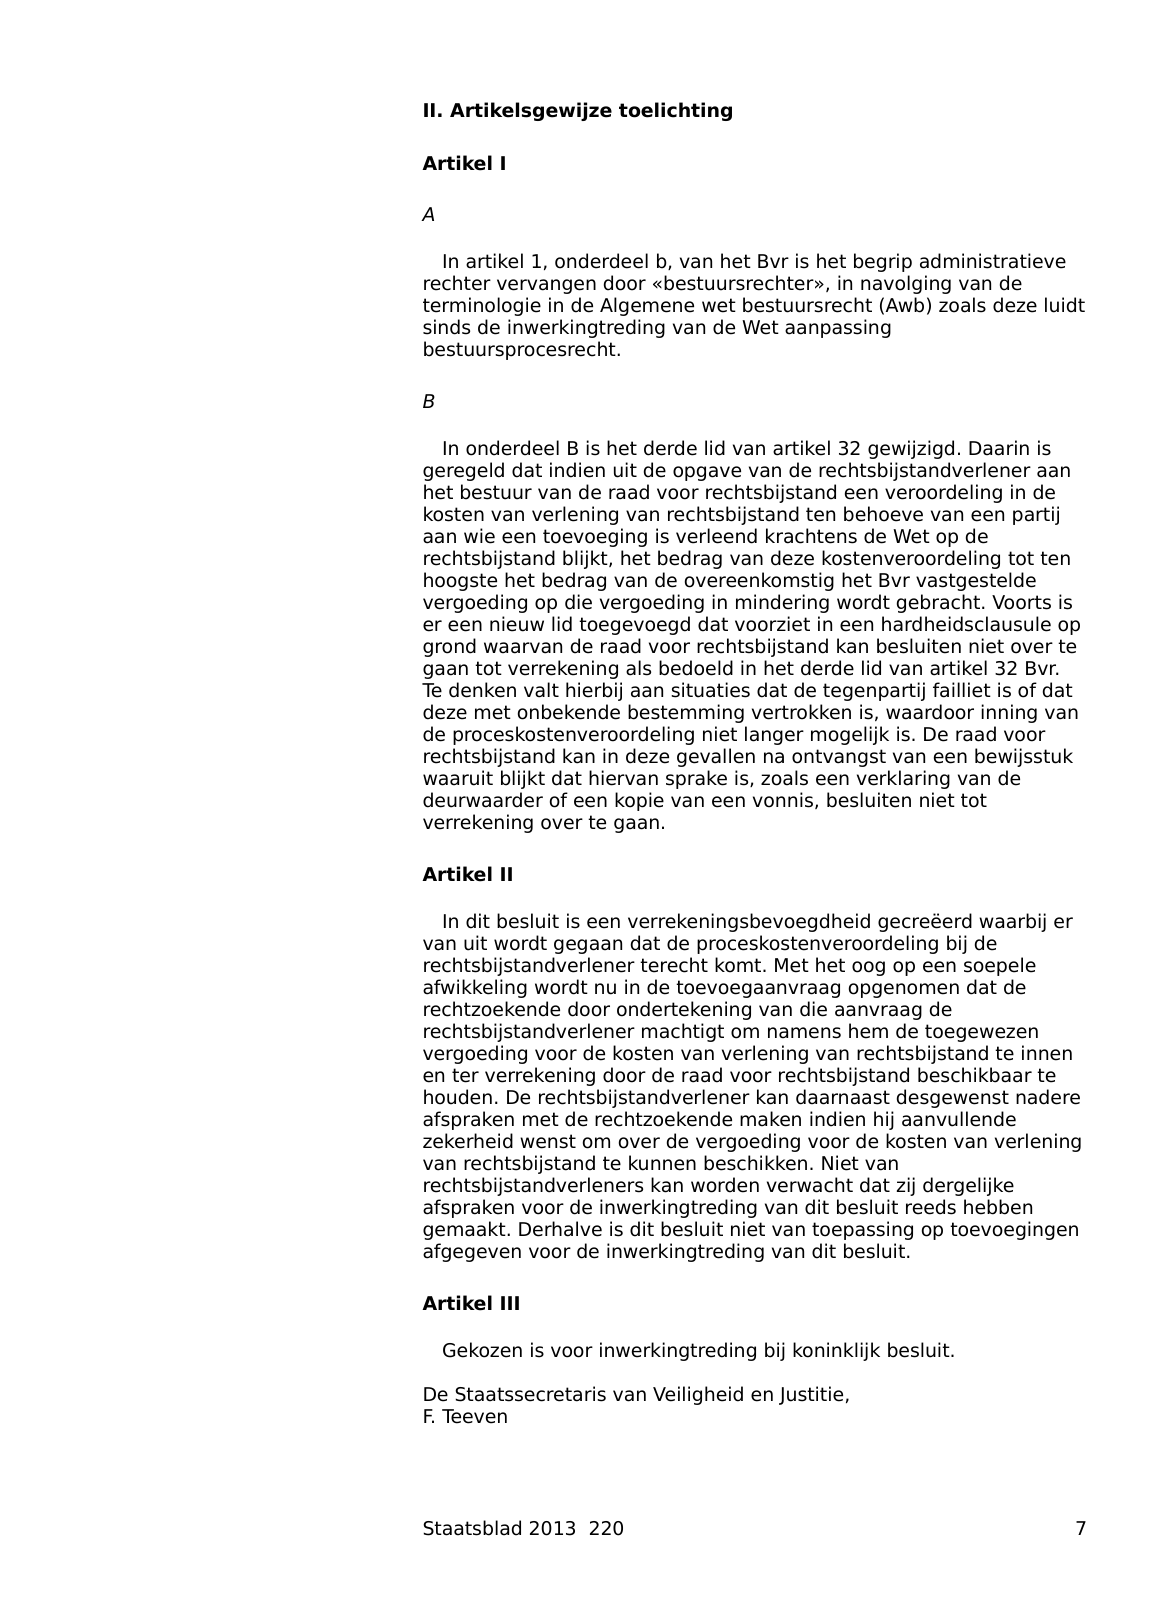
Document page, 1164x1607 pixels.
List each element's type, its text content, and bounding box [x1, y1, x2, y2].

text In artikel 1, onderdeel b, van het Bvr is het begrip administratieve rechter vervangen door «bestuursrechter», in navolging van de terminologie in de Algemene wet bestuursrecht (Awb) zoals deze luidt sinds de inwerkingtreding van de Wet aanpassing bestuursprocesrecht. [422, 251, 1087, 361]
subtitle A [422, 204, 1087, 226]
subtitle Artikel III [422, 1292, 1087, 1314]
subtitle Artikel I [422, 152, 1087, 174]
text Gekozen is voor inwerkingtreding bij koninklijk besluit. [422, 1339, 1087, 1361]
subtitle B [422, 391, 1087, 413]
text In dit besluit is een verrekeningsbevoegdheid gecreëerd waarbij er van uit wordt gegaan dat de proceskostenveroordeling bij de rechtsbijstandverlener terecht komt. Met het oog op een soepele afwikkeling wordt nu in de toevoegaanvraag opgenomen dat de rechtzoekende door ondertekening van die aanvraag de rechtsbijstandverlener machtigt om namens hem de toegewezen vergoeding voor de kosten van verlening van rechtsbijstand te innen en ter verrekening door de raad voor rechtsbijstand beschikbaar te houden. De rechtsbijstandverlener kan daarnaast desgewenst nadere afspraken met de rechtzoekende maken indien hij aanvullende zekerheid wenst om over de vergoeding voor de kosten van verlening van rechtsbijstand te kunnen beschikken. Niet van rechtsbijstandverleners kan worden verwacht dat zij dergelijke afspraken voor de inwerkingtreding van dit besluit reeds hebben gemaakt. Derhalve is dit besluit niet van toepassing op toevoegingen afgegeven voor de inwerkingtreding van dit besluit. [422, 911, 1087, 1262]
subtitle Artikel II [422, 864, 1087, 886]
text De Staatssecretaris van Veiligheid en Justitie, F. Teeven [422, 1384, 1087, 1428]
text In onderdeel B is het derde lid van artikel 32 gewijzigd. Daarin is geregeld dat indien uit de opgave van de rechtsbijstandverlener aan het bestuur van de raad voor rechtsbijstand een veroordeling in de kosten van verlening van rechtsbijstand ten behoeve van een partij aan wie een toevoeging is verleend krachtens de Wet op de rechtsbijstand blijkt, het bedrag van deze kostenveroordeling tot ten hoogste het bedrag van de overeenkomstig het Bvr vastgestelde vergoeding op die vergoeding in mindering wordt gebracht. Voorts is er een nieuw lid toegevoegd dat voorziet in een hardheidsclausule op grond waarvan de raad voor rechtsbijstand kan besluiten niet over te gaan tot verrekening als bedoeld in het derde lid van artikel 32 Bvr. Te denken valt hierbij aan situaties dat de tegenpartij failliet is of dat deze met onbekende bestemming vertrokken is, waardoor inning van de proceskostenveroordeling niet langer mogelijk is. De raad voor rechtsbijstand kan in deze gevallen na ontvangst van een bewijsstuk waaruit blijkt dat hiervan sprake is, zoals een verklaring van de deurwaarder of een kopie van een vonnis, besluiten niet tot verrekening over te gaan. [422, 438, 1087, 834]
subtitle II. Artikelsgewijze toelichting [422, 100, 1087, 122]
